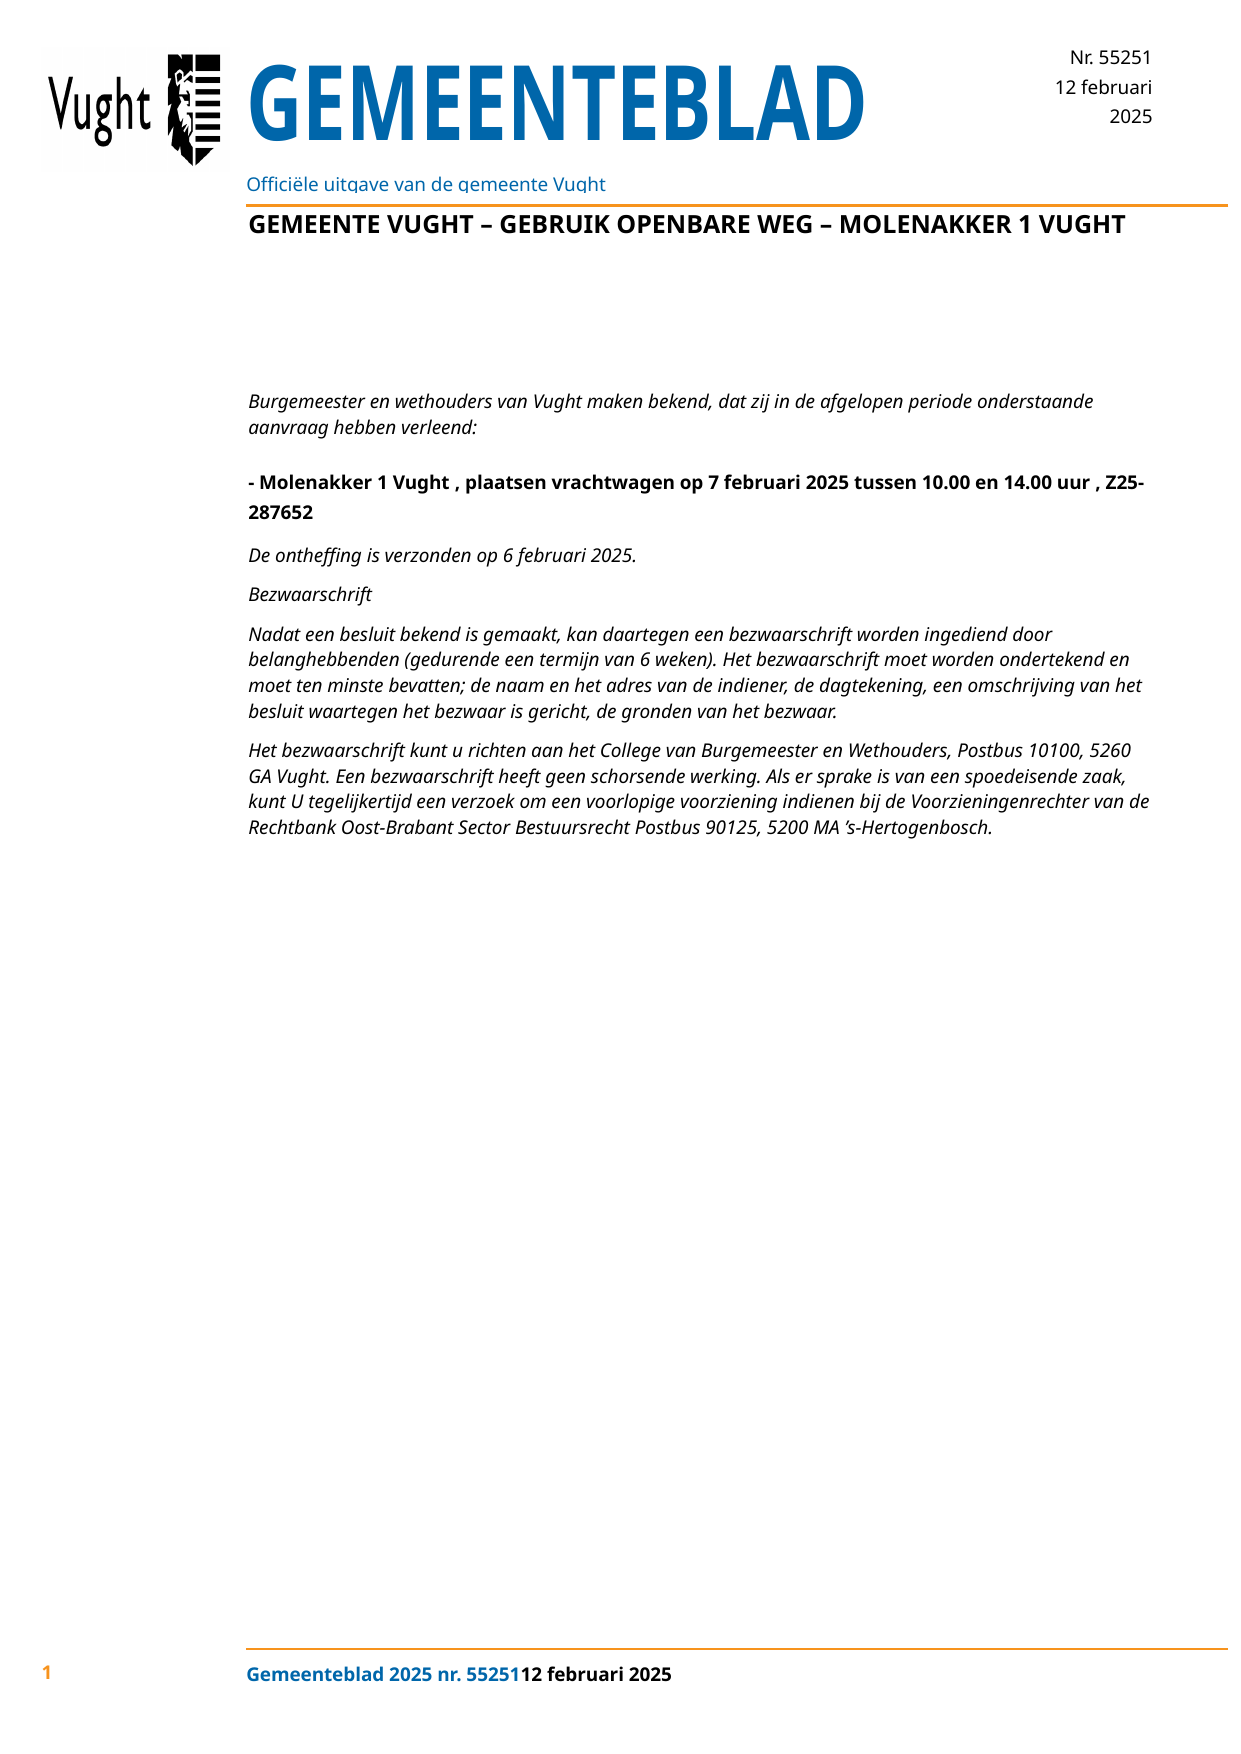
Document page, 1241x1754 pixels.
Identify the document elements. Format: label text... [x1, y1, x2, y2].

text - Molenakker 1 Vught , plaatsen vrachtwagen op 7 februari 2025 tussen 10.00 en 14.00 uur , Z25-287652 [248, 469, 1152, 525]
text Burgemeester en wethouders van Vught maken bekend, dat zij in de afgelopen periode onderstaande aanvraag hebben verleend: [248, 388, 1152, 440]
text De ontheffing is verzonden op 6 februari 2025. [248, 542, 1152, 568]
text Nadat een besluit bekend is gemaakt, kan daartegen een bezwaarschrift worden ingediend door belanghebbenden (gedurende een termijn van 6 weken). Het bezwaarschrift moet worden ondertekend en moet ten minste bevatten; de naam en het adres van de indiener, de dagtekening, een omschrijving van het besluit waartegen het bezwaar is gericht, de gronden van het bezwaar. [248, 621, 1152, 724]
text Het bezwaarschrift kunt u richten aan het College van Burgemeester en Wethouders, Postbus 10100, 5260 GA Vught. Een bezwaarschrift heeft geen schorsende werking. Als er sprake is van een spoedeisende zaak, kunt U tegelijkertijd een verzoek om een voorlopige voorziening indienen bij de Voorzieningenrechter van de Rechtbank Oost-Brabant Sector Bestuursrecht Postbus 90125, 5200 MA ’s-Hertogenbosch. [248, 737, 1152, 840]
text Bezwaarschrift [248, 581, 1152, 607]
text GEMEENTE VUGHT – GEBRUIK OPENBARE WEG – MOLENAKKER 1 VUGHT [248, 207, 1152, 241]
picture [41, 47, 231, 172]
